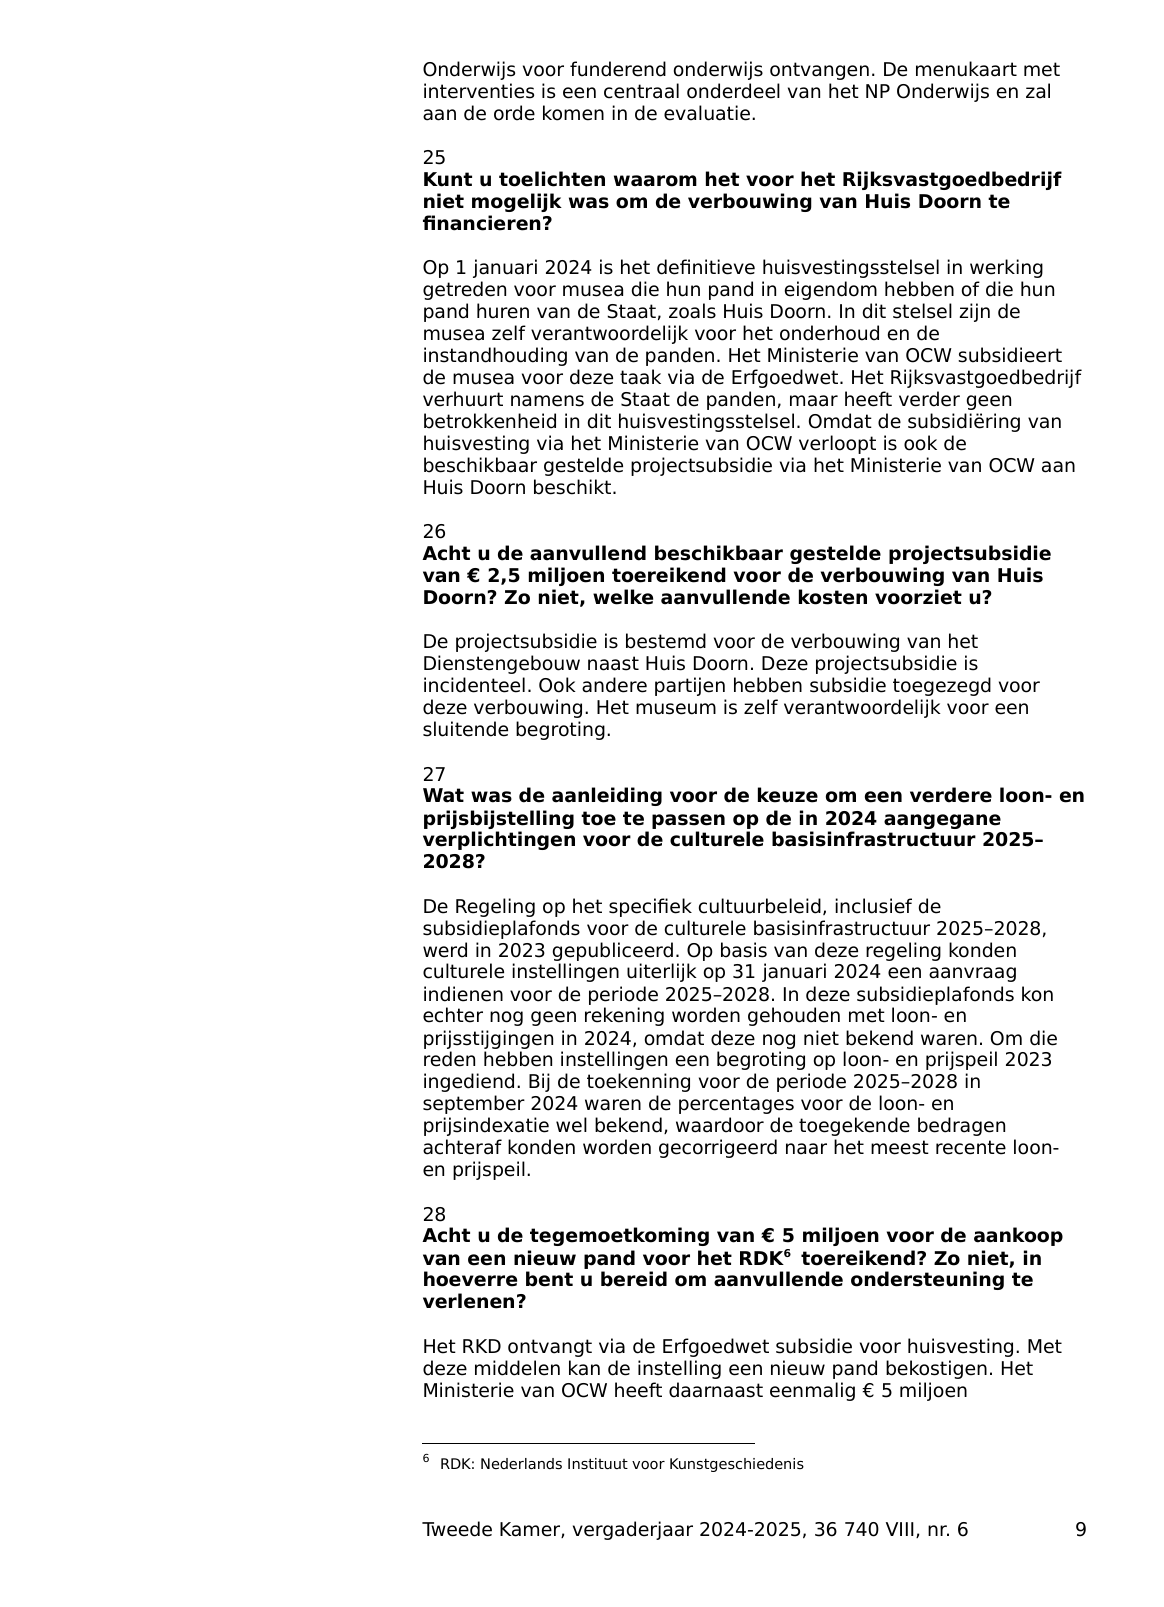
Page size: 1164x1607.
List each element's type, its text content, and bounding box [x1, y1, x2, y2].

text 27 [422, 763, 1087, 785]
text 26 [422, 521, 1087, 543]
text 25 [422, 147, 1087, 169]
text De Regeling op het specifiek cultuurbeleid, inclusief de subsidieplafonds voor de culturele basisinfrastructuur 2025–2028, werd in 2023 gepubliceerd. Op basis van deze regeling konden culturele instellingen uiterlijk op 31 januari 2024 een aanvraag indienen voor de periode 2025–2028. In deze subsidieplafonds kon echter nog geen rekening worden gehouden met loon- en prijsstijgingen in 2024, omdat deze nog niet bekend waren. Om die reden hebben instellingen een begroting op loon- en prijspeil 2023 ingediend. Bij de toekenning voor de periode 2025–2028 in september 2024 waren de percentages voor de loon- en prijsindexatie wel bekend, waardoor de toegekende bedragen achteraf konden worden gecorrigeerd naar het meest recente loon- en prijspeil. [422, 896, 1087, 1181]
text De projectsubsidie is bestemd voor de verbouwing van het Dienstengebouw naast Huis Doorn. Deze projectsubsidie is incidenteel. Ook andere partijen hebben subsidie toegezegd voor deze verbouwing. Het museum is zelf verantwoordelijk voor een sluitende begroting. [422, 631, 1087, 741]
text Onderwijs voor funderend onderwijs ontvangen. De menukaart met interventies is een centraal onderdeel van het NP Onderwijs en zal aan de orde komen in de evaluatie. [422, 59, 1087, 125]
text RDK: Nederlands Instituut voor Kunstgeschiedenis [422, 1452, 1087, 1474]
text Op 1 januari 2024 is het definitieve huisvestingsstelsel in werking getreden voor musea die hun pand in eigendom hebben of die hun pand huren van de Staat, zoals Huis Doorn. In dit stelsel zijn de musea zelf verantwoordelijk voor het onderhoud en de instandhouding van de panden. Het Ministerie van OCW subsidieert de musea voor deze taak via de Erfgoedwet. Het Rijksvastgoedbedrijf verhuurt namens de Staat de panden, maar heeft verder geen betrokkenheid in dit huisvestingsstelsel. Omdat de subsidiëring van huisvesting via het Ministerie van OCW verloopt is ook de beschikbaar gestelde projectsubsidie via het Ministerie van OCW aan Huis Doorn beschikt. [422, 257, 1087, 499]
text Het RKD ontvangt via de Erfgoedwet subsidie voor huisvesting. Met deze middelen kan de instelling een nieuw pand bekostigen. Het Ministerie van OCW heeft daarnaast eenmalig € 5 miljoen [422, 1336, 1087, 1401]
text Acht u de tegemoetkoming van € 5 miljoen voor de aankoop van een nieuw pand voor het RDK toereikend? Zo niet, in hoeverre bent u bereid om aanvullende ondersteuning te verlenen? [422, 1225, 1087, 1313]
text 28 [422, 1203, 1087, 1225]
text Kunt u toelichten waarom het voor het Rijksvastgoedbedrijf niet mogelijk was om de verbouwing van Huis Doorn te financieren? [422, 169, 1087, 235]
text Wat was de aanleiding voor de keuze om een verdere loon- en prijsbijstelling toe te passen op de in 2024 aangegane verplichtingen voor de culturele basisinfrastructuur 2025–2028? [422, 785, 1087, 873]
text Acht u de aanvullend beschikbaar gestelde projectsubsidie van € 2,5 miljoen toereikend voor de verbouwing van Huis Doorn? Zo niet, welke aanvullende kosten voorziet u? [422, 543, 1087, 609]
